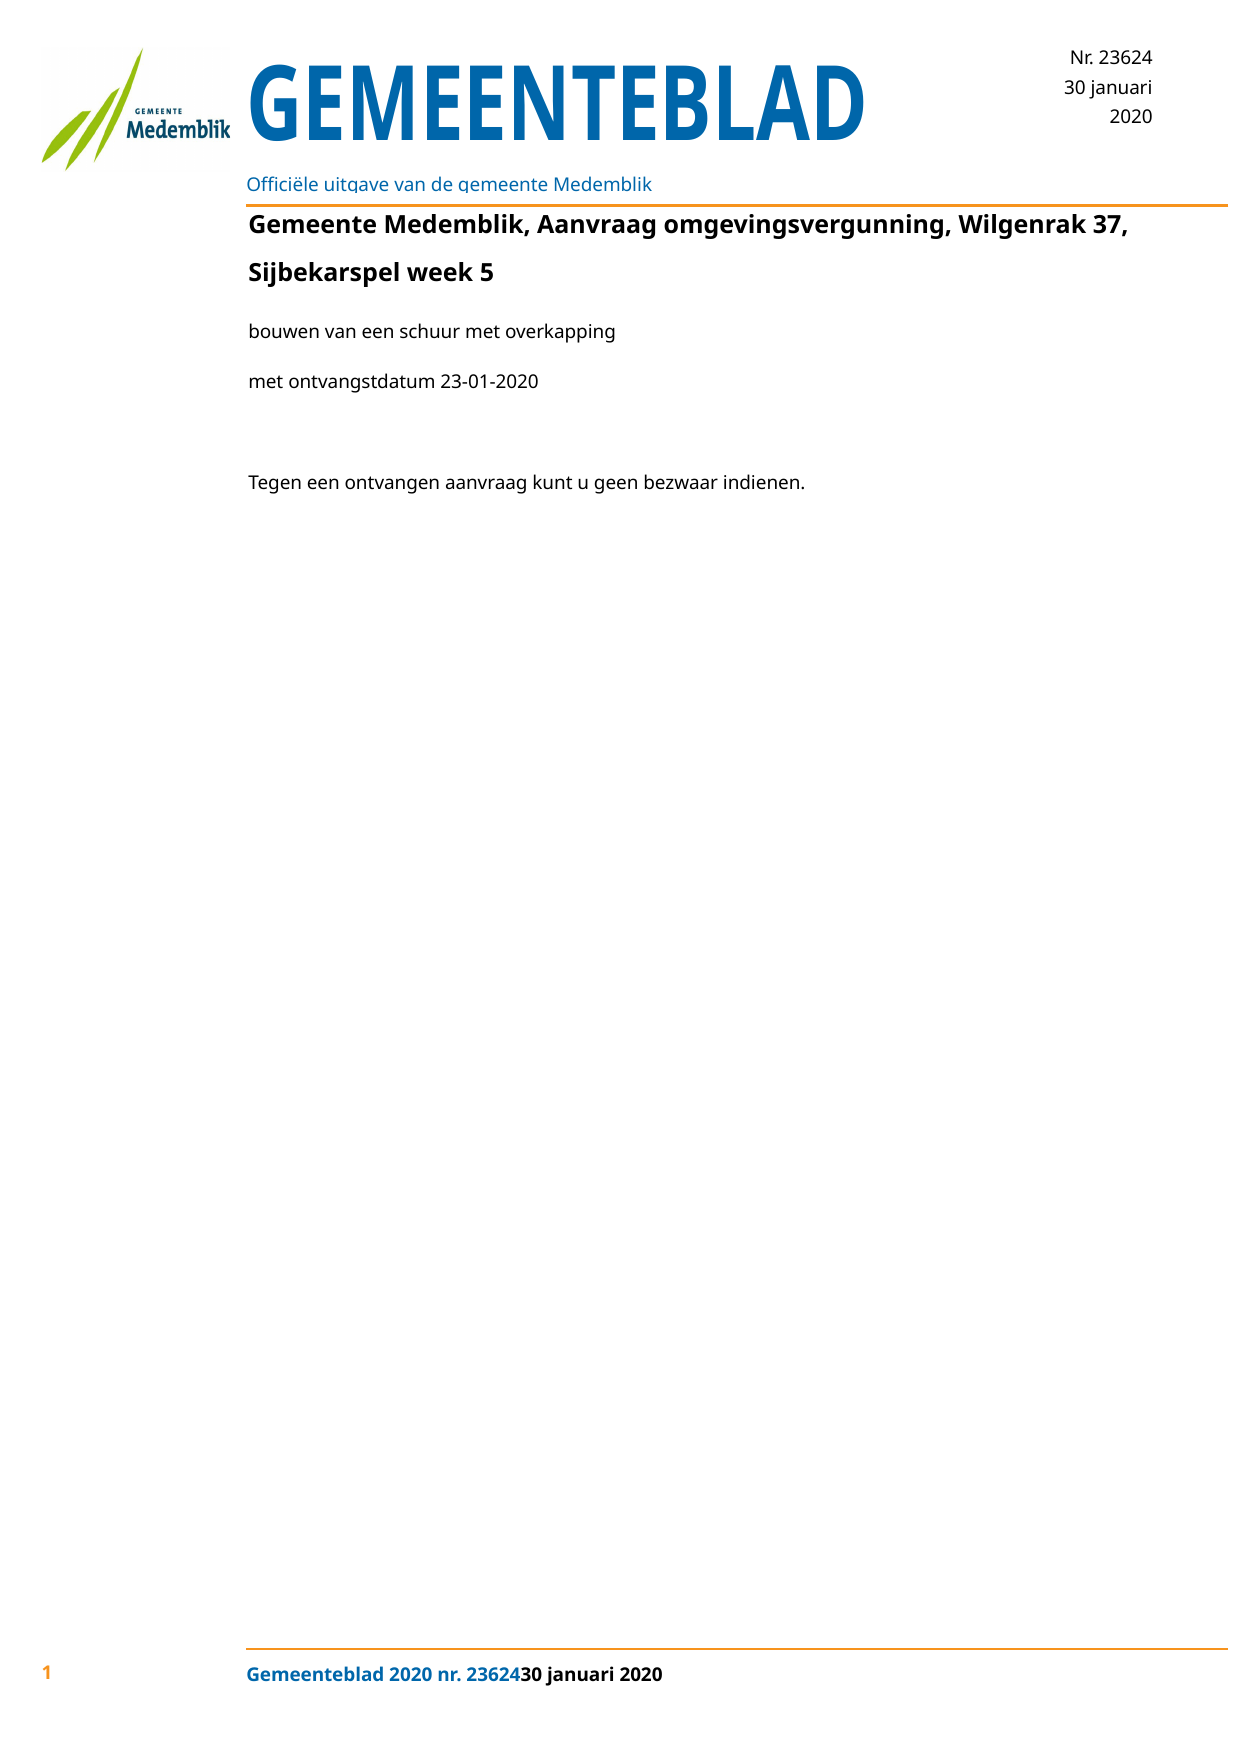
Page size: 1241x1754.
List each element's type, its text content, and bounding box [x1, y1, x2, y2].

text Tegen een ontvangen aanvraag kunt u geen bezwaar indienen. [248, 469, 1152, 495]
text Gemeente Medemblik, Aanvraag omgevingsvergunning, Wilgenrak 37, Sijbekarspel week 5 [248, 207, 1152, 288]
text met ontvangstdatum 23-01-2020 [248, 368, 1152, 394]
picture [41, 47, 231, 172]
text bouwen van een schuur met overkapping [248, 318, 1152, 344]
